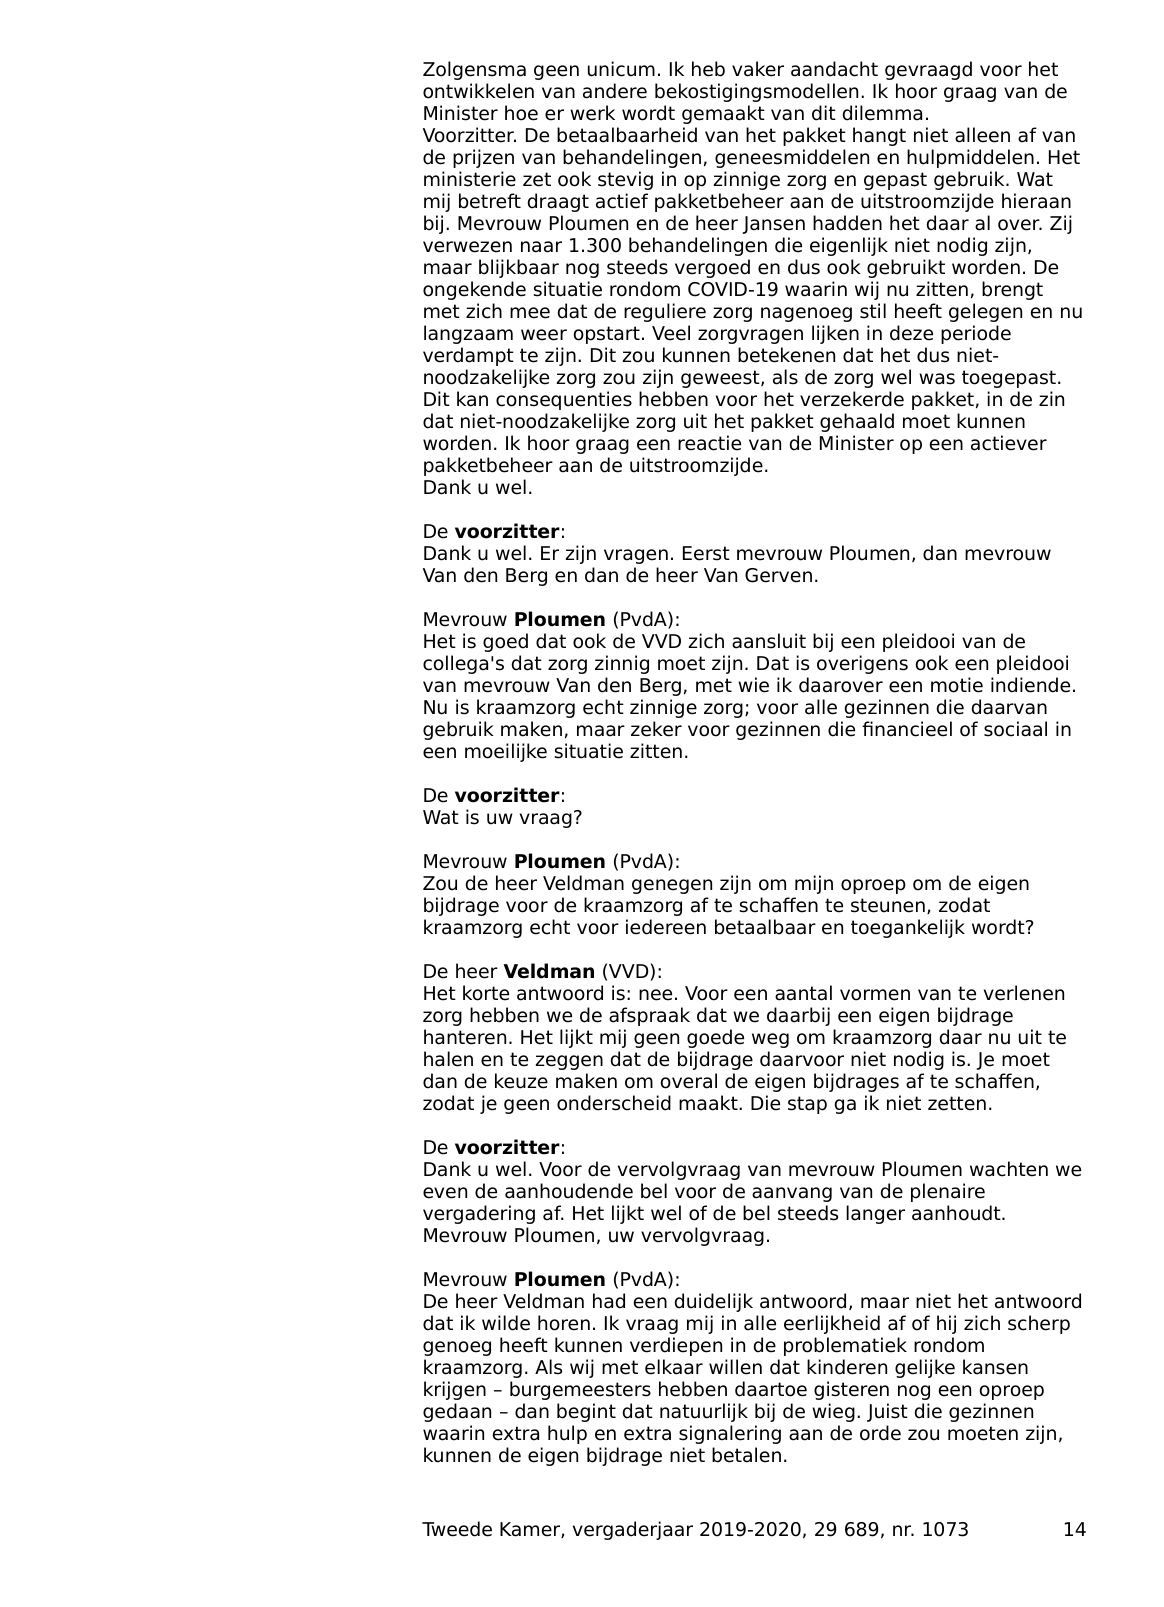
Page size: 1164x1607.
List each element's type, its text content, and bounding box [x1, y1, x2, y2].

text De voorzitter: [422, 785, 1087, 807]
text De heer Veldman had een duidelijk antwoord, maar niet het antwoord dat ik wilde horen. Ik vraag mij in alle eerlijkheid af of hij zich scherp genoeg heeft kunnen verdiepen in de problematiek rondom kraamzorg. Als wij met elkaar willen dat kinderen gelijke kansen krijgen – burgemeesters hebben daartoe gisteren nog een oproep gedaan – dan begint dat natuurlijk bij de wieg. Juist die gezinnen waarin extra hulp en extra signalering aan de orde zou moeten zijn, kunnen de eigen bijdrage niet betalen. [422, 1291, 1087, 1467]
text De voorzitter: [422, 1137, 1087, 1159]
text Mevrouw Ploumen (PvdA): [422, 609, 1087, 631]
text Voorzitter. De betaalbaarheid van het pakket hangt niet alleen af van de prijzen van behandelingen, geneesmiddelen en hulpmiddelen. Het ministerie zet ook stevig in op zinnige zorg en gepast gebruik. Wat mij betreft draagt actief pakketbeheer aan de uitstroomzijde hieraan bij. Mevrouw Ploumen en de heer Jansen hadden het daar al over. Zij verwezen naar 1.300 behandelingen die eigenlijk niet nodig zijn, maar blijkbaar nog steeds vergoed en dus ook gebruikt worden. De ongekende situatie rondom COVID-19 waarin wij nu zitten, brengt met zich mee dat de reguliere zorg nagenoeg stil heeft gelegen en nu langzaam weer opstart. Veel zorgvragen lijken in deze periode verdampt te zijn. Dit zou kunnen betekenen dat het dus niet-noodzakelijke zorg zou zijn geweest, als de zorg wel was toegepast. Dit kan consequenties hebben voor het verzekerde pakket, in de zin dat niet-noodzakelijke zorg uit het pakket gehaald moet kunnen worden. Ik hoor graag een reactie van de Minister op een actiever pakketbeheer aan de uitstroomzijde. [422, 125, 1087, 477]
text Dank u wel. Er zijn vragen. Eerst mevrouw Ploumen, dan mevrouw Van den Berg en dan de heer Van Gerven. [422, 543, 1087, 587]
text Het is goed dat ook de VVD zich aansluit bij een pleidooi van de collega's dat zorg zinnig moet zijn. Dat is overigens ook een pleidooi van mevrouw Van den Berg, met wie ik daarover een motie indiende. Nu is kraamzorg echt zinnige zorg; voor alle gezinnen die daarvan gebruik maken, maar zeker voor gezinnen die financieel of sociaal in een moeilijke situatie zitten. [422, 631, 1087, 763]
text Dank u wel. [422, 477, 1087, 499]
text Mevrouw Ploumen (PvdA): [422, 851, 1087, 873]
text Wat is uw vraag? [422, 807, 1087, 829]
text Zou de heer Veldman genegen zijn om mijn oproep om de eigen bijdrage voor de kraamzorg af te schaffen te steunen, zodat kraamzorg echt voor iedereen betaalbaar en toegankelijk wordt? [422, 873, 1087, 939]
text Zolgensma geen unicum. Ik heb vaker aandacht gevraagd voor het ontwikkelen van andere bekostigingsmodellen. Ik hoor graag van de Minister hoe er werk wordt gemaakt van dit dilemma. [422, 59, 1087, 125]
text De voorzitter: [422, 521, 1087, 543]
text De heer Veldman (VVD): [422, 961, 1087, 983]
text Het korte antwoord is: nee. Voor een aantal vormen van te verlenen zorg hebben we de afspraak dat we daarbij een eigen bijdrage hanteren. Het lijkt mij geen goede weg om kraamzorg daar nu uit te halen en te zeggen dat de bijdrage daarvoor niet nodig is. Je moet dan de keuze maken om overal de eigen bijdrages af te schaffen, zodat je geen onderscheid maakt. Die stap ga ik niet zetten. [422, 983, 1087, 1115]
text Dank u wel. Voor de vervolgvraag van mevrouw Ploumen wachten we even de aanhoudende bel voor de aanvang van de plenaire vergadering af. Het lijkt wel of de bel steeds langer aanhoudt. Mevrouw Ploumen, uw vervolgvraag. [422, 1159, 1087, 1247]
text Mevrouw Ploumen (PvdA): [422, 1269, 1087, 1291]
